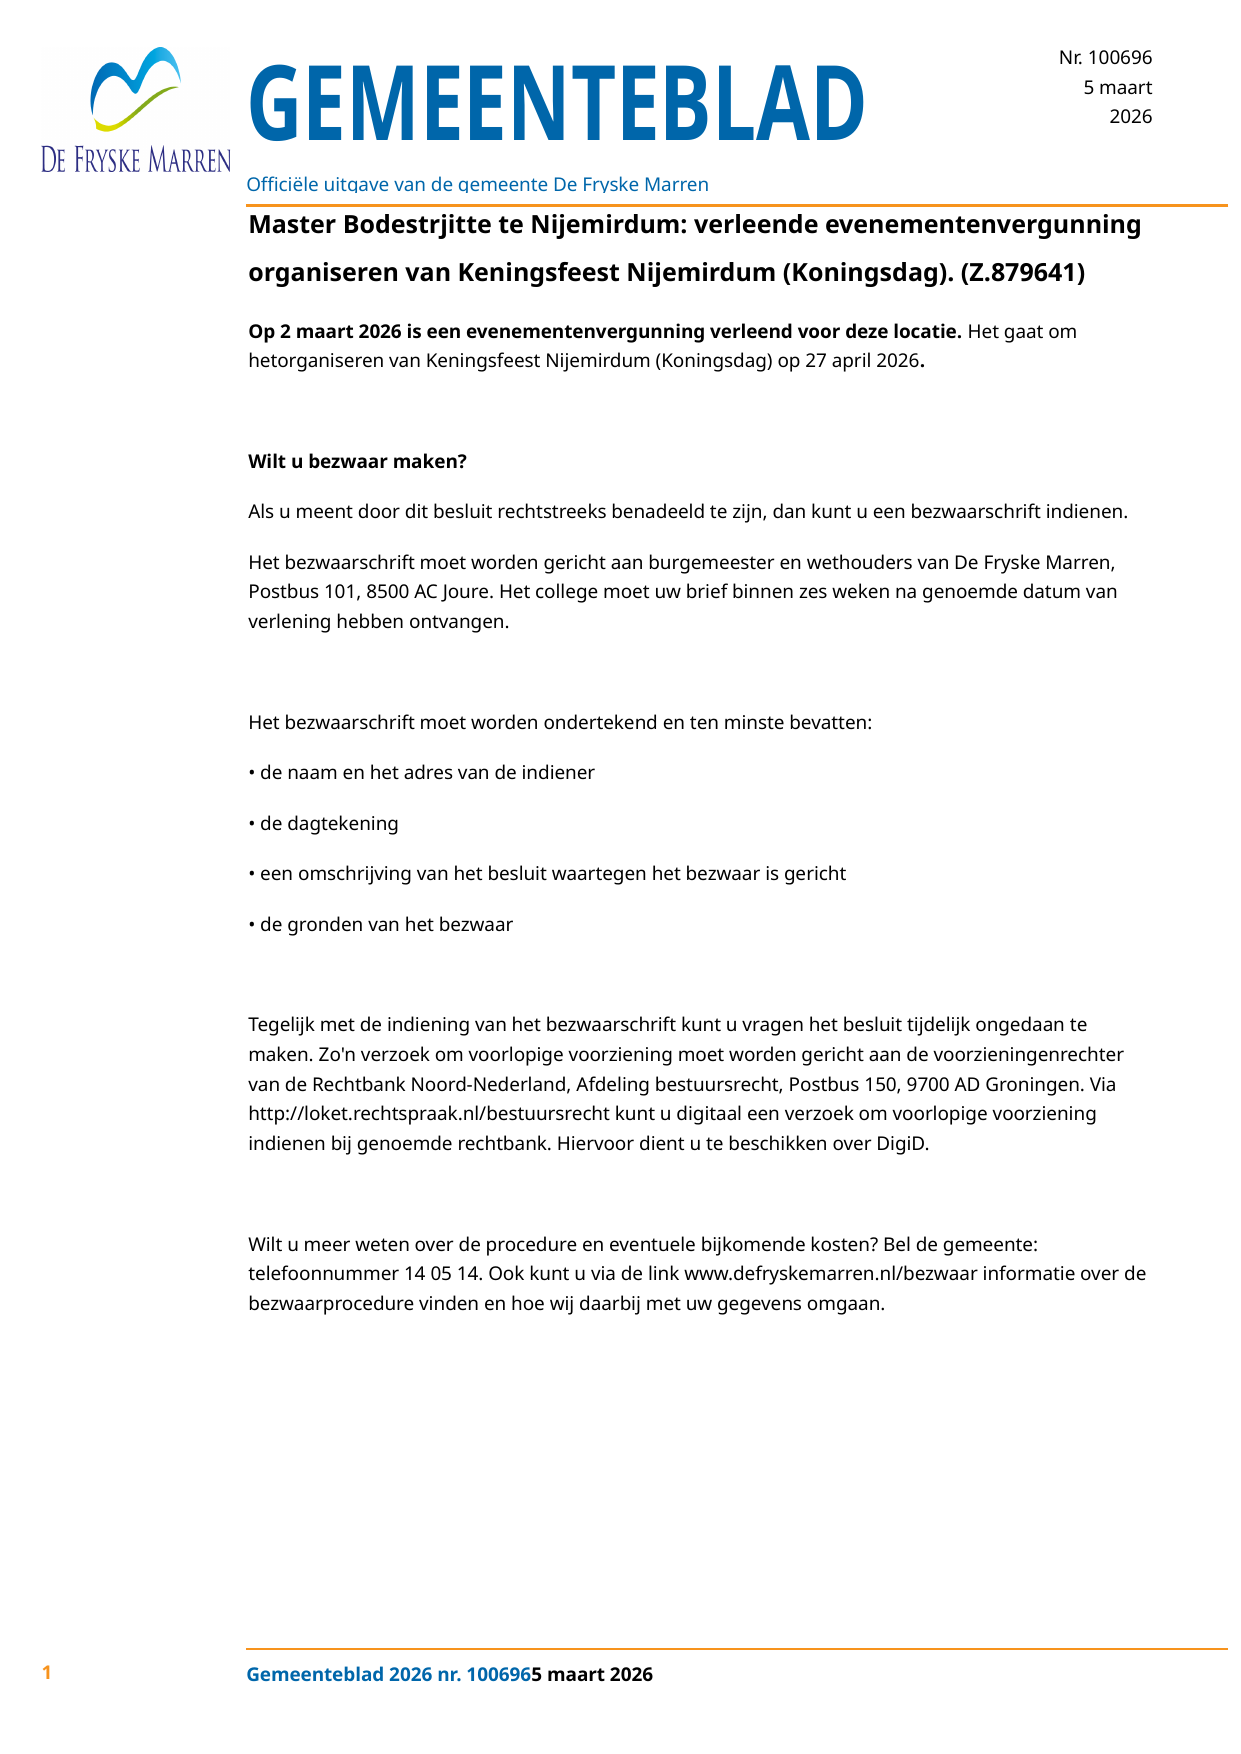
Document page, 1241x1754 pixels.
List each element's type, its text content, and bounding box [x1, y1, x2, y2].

text Tegelijk met de indiening van het bezwaarschrift kunt u vragen het besluit tijdelijk ongedaan te maken. Zo'n verzoek om voorlopige voorziening moet worden gericht aan de voorzieningenrechter van de Rechtbank Noord-Nederland, Afdeling bestuursrecht, Postbus 150, 9700 AD Groningen. Via http://loket.rechtspraak.nl/bestuursrecht kunt u digitaal een verzoek om voorlopige voorziening indienen bij genoemde rechtbank. Hiervoor dient u te beschikken over DigiD. [248, 1012, 1152, 1156]
text Wilt u bezwaar maken? [248, 448, 1152, 474]
text • de dagtekening [248, 810, 1152, 836]
text • de naam en het adres van de indiener [248, 759, 1152, 785]
text Op 2 maart 2026 is een evenementenvergunning verleend voor deze locatie. Het gaat om hetorganiseren van Keningsfeest Nijemirdum (Koningsdag) op 27 april 2026. [248, 318, 1152, 373]
text Het bezwaarschrift moet worden gericht aan burgemeester en wethouders van De Fryske Marren, Postbus 101, 8500 AC Joure. Het college moet uw brief binnen zes weken na genoemde datum van verlening hebben ontvangen. [248, 549, 1152, 634]
picture [41, 47, 231, 172]
text Wilt u meer weten over de procedure en eventuele bijkomende kosten? Bel de gemeente: telefoonnummer 14 05 14. Ook kunt u via de link www.defryskemarren.nl/bezwaar informatie over de bezwaarprocedure vinden en hoe wij daarbij met uw gegevens omgaan. [248, 1231, 1152, 1316]
text • de gronden van het bezwaar [248, 911, 1152, 937]
text Master Bodestrjitte te Nijemirdum: verleende evenementenvergunning organiseren van Keningsfeest Nijemirdum (Koningsdag). (Z.879641) [248, 207, 1152, 288]
text • een omschrijving van het besluit waartegen het bezwaar is gericht [248, 860, 1152, 886]
text Het bezwaarschrift moet worden ondertekend en ten minste bevatten: [248, 709, 1152, 735]
text Als u meent door dit besluit rechtstreeks benadeeld te zijn, dan kunt u een bezwaarschrift indienen. [248, 499, 1152, 524]
